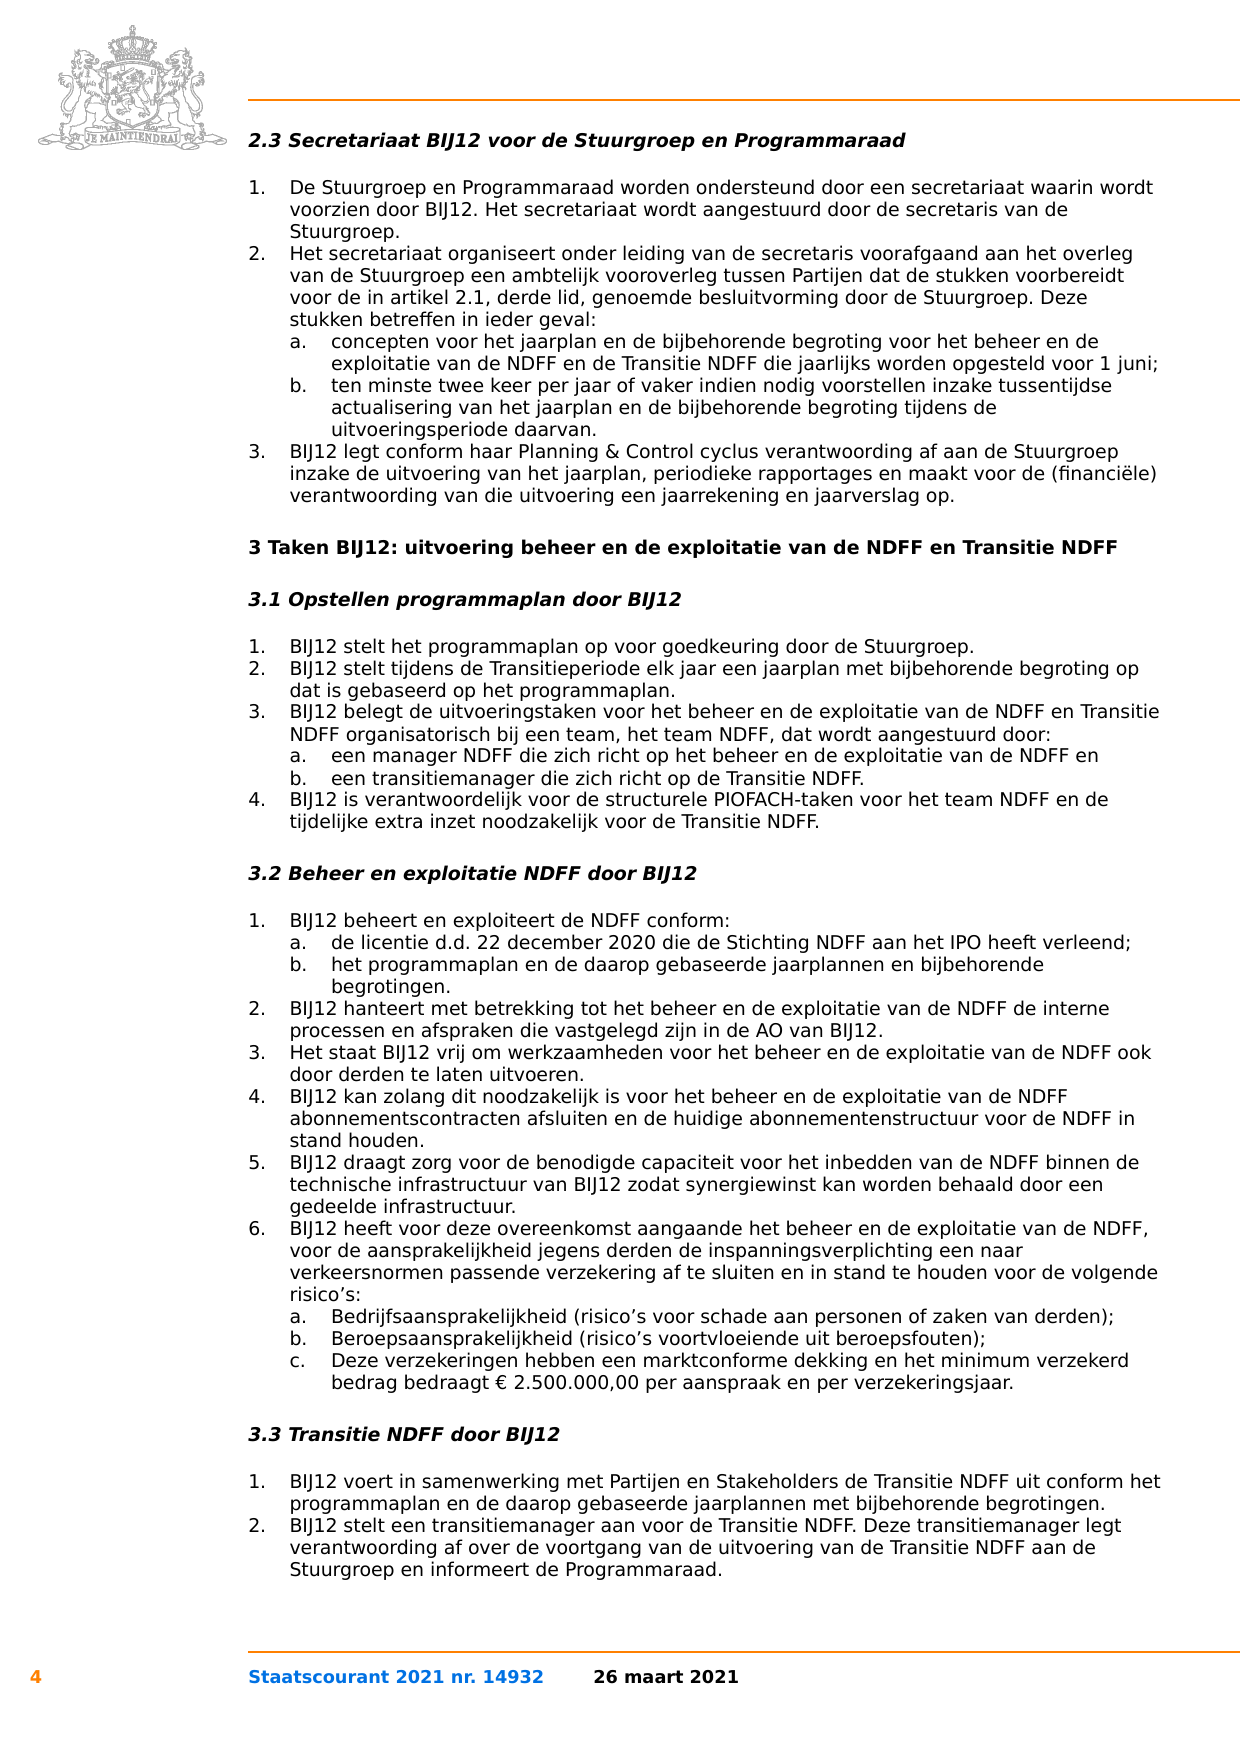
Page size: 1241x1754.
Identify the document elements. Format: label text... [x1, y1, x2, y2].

text 2. Het secretariaat organiseert onder leiding van de secretaris voorafgaand aan het overleg van de Stuurgroep een ambtelijk vooroverleg tussen Partijen dat de stukken voorbereidt voor de in artikel 2.1, derde lid, genoemde besluitvorming door de Stuurgroep. Deze stukken betreffen in ieder geval: [248, 243, 1163, 331]
text 3. BIJ12 legt conform haar Planning & Control cyclus verantwoording af aan de Stuurgroep inzake de uitvoering van het jaarplan, periodieke rapportages en maakt voor de (financiële) verantwoording van die uitvoering een jaarrekening en jaarverslag op. [248, 441, 1163, 507]
text b. het programmaplan en de daarop gebaseerde jaarplannen en bijbehorende begrotingen. [289, 954, 1163, 998]
subtitle 2.3 Secretariaat BIJ12 voor de Stuurgroep en Programmaraad [248, 130, 1163, 152]
picture [38, 25, 227, 150]
text a. Bedrijfsaansprakelijkheid (risico’s voor schade aan personen of zaken van derden); [289, 1306, 1163, 1328]
text 2. BIJ12 hanteert met betrekking tot het beheer en de exploitatie van de NDFF de interne processen en afspraken die vastgelegd zijn in de AO van BIJ12. [248, 998, 1163, 1042]
text b. een transitiemanager die zich richt op de Transitie NDFF. [289, 767, 1163, 789]
text 2. BIJ12 stelt een transitiemanager aan voor de Transitie NDFF. Deze transitiemanager legt verantwoording af over de voortgang van de uitvoering van de Transitie NDFF aan de Stuurgroep en informeert de Programmaraad. [248, 1515, 1163, 1581]
text 1. BIJ12 beheert en exploiteert de NDFF conform: [248, 910, 1163, 932]
text 1. BIJ12 voert in samenwerking met Partijen en Stakeholders de Transitie NDFF uit conform het programmaplan en de daarop gebaseerde jaarplannen met bijbehorende begrotingen. [248, 1471, 1163, 1515]
text 3. BIJ12 belegt de uitvoeringstaken voor het beheer en de exploitatie van de NDFF en Transitie NDFF organisatorisch bij een team, het team NDFF, dat wordt aangestuurd door: [248, 701, 1163, 745]
text a. de licentie d.d. 22 december 2020 die de Stichting NDFF aan het IPO heeft verleend; [289, 932, 1163, 954]
text 5. BIJ12 draagt zorg voor de benodigde capaciteit voor het inbedden van de NDFF binnen de technische infrastructuur van BIJ12 zodat synergiewinst kan worden behaald door een gedeelde infrastructuur. [248, 1152, 1163, 1218]
subtitle 3.1 Opstellen programmaplan door BIJ12 [248, 588, 1163, 611]
text 6. BIJ12 heeft voor deze overeenkomst aangaande het beheer en de exploitatie van de NDFF, voor de aansprakelijkheid jegens derden de inspanningsverplichting een naar verkeersnormen passende verzekering af te sluiten en in stand te houden voor de volgende risico’s: [248, 1218, 1163, 1306]
text a. een manager NDFF die zich richt op het beheer en de exploitatie van de NDFF en [289, 745, 1163, 767]
text b. ten minste twee keer per jaar of vaker indien nodig voorstellen inzake tussentijdse actualisering van het jaarplan en de bijbehorende begroting tijdens de uitvoeringsperiode daarvan. [289, 375, 1163, 441]
text 4. BIJ12 is verantwoordelijk voor de structurele PIOFACH-taken voor het team NDFF en de tijdelijke extra inzet noodzakelijk voor de Transitie NDFF. [248, 789, 1163, 833]
text 4. BIJ12 kan zolang dit noodzakelijk is voor het beheer en de exploitatie van de NDFF abonnementscontracten afsluiten en de huidige abonnementenstructuur voor de NDFF in stand houden. [248, 1086, 1163, 1152]
text 1. BIJ12 stelt het programmaplan op voor goedkeuring door de Stuurgroep. [248, 636, 1163, 657]
text 1. De Stuurgroep en Programmaraad worden ondersteund door een secretariaat waarin wordt voorzien door BIJ12. Het secretariaat wordt aangestuurd door de secretaris van de Stuurgroep. [248, 177, 1163, 243]
subtitle 3 Taken BIJ12: uitvoering beheer en de exploitatie van de NDFF en Transitie NDFF [248, 537, 1163, 558]
text a. concepten voor het jaarplan en de bijbehorende begroting voor het beheer en de exploitatie van de NDFF en de Transitie NDFF die jaarlijks worden opgesteld voor 1 juni; [289, 331, 1163, 375]
subtitle 3.3 Transitie NDFF door BIJ12 [248, 1424, 1163, 1446]
text 2. BIJ12 stelt tijdens de Transitieperiode elk jaar een jaarplan met bijbehorende begroting op dat is gebaseerd op het programmaplan. [248, 657, 1163, 701]
subtitle 3.2 Beheer en exploitatie NDFF door BIJ12 [248, 863, 1163, 885]
text 3. Het staat BIJ12 vrij om werkzaamheden voor het beheer en de exploitatie van de NDFF ook door derden te laten uitvoeren. [248, 1042, 1163, 1086]
text c. Deze verzekeringen hebben een marktconforme dekking en het minimum verzekerd bedrag bedraagt € 2.500.000,00 per aanspraak en per verzekeringsjaar. [289, 1350, 1163, 1394]
text b. Beroepsaansprakelijkheid (risico’s voortvloeiende uit beroepsfouten); [289, 1328, 1163, 1350]
